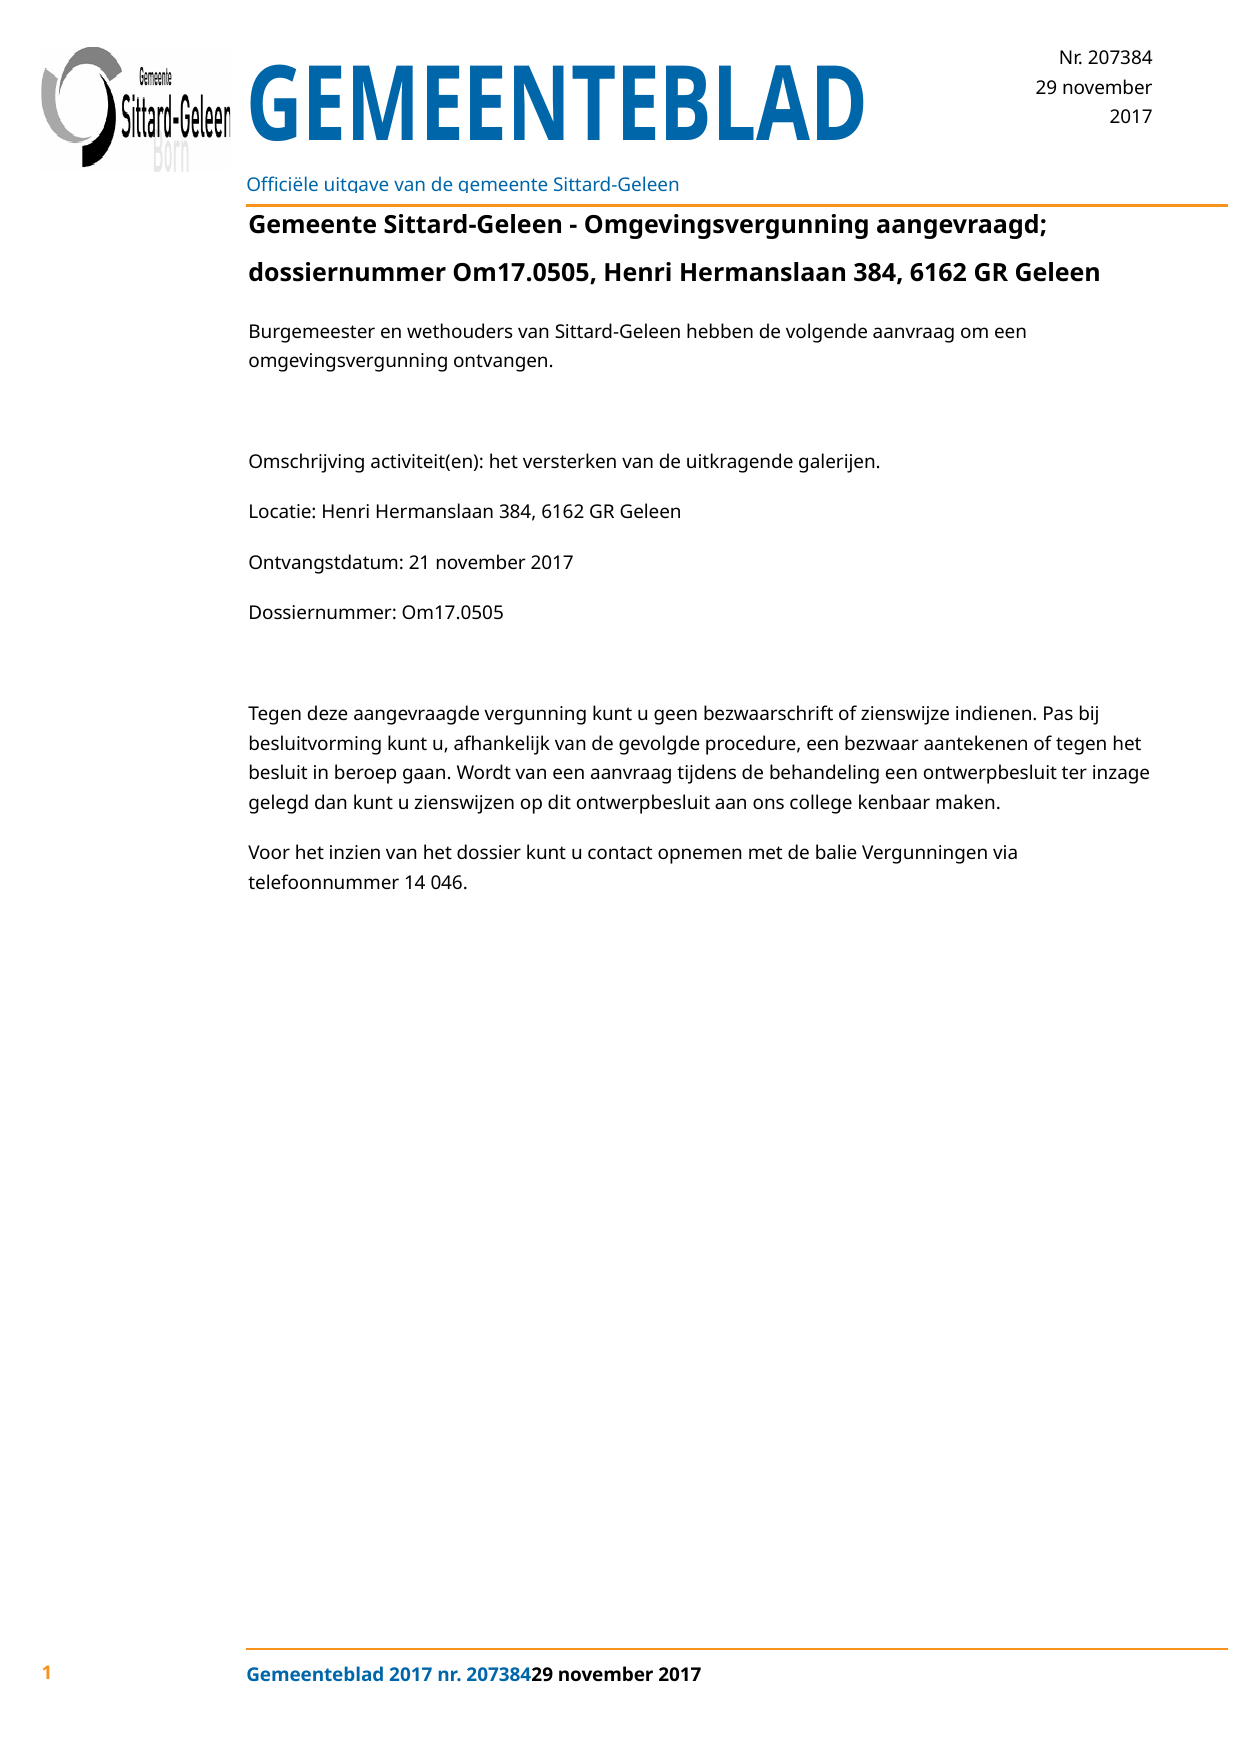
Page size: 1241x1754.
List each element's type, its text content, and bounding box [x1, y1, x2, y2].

text Tegen deze aangevraagde vergunning kunt u geen bezwaarschrift of zienswijze indienen. Pas bij besluitvorming kunt u, afhankelijk van de gevolgde procedure, een bezwaar aantekenen of tegen het besluit in beroep gaan. Wordt van een aanvraag tijdens de behandeling een ontwerpbesluit ter inzage gelegd dan kunt u zienswijzen op dit ontwerpbesluit aan ons college kenbaar maken. [248, 700, 1152, 815]
text Ontvangstdatum: 21 november 2017 [248, 549, 1152, 575]
text Gemeente Sittard-Geleen - Omgevingsvergunning aangevraagd; dossiernummer Om17.0505, Henri Hermanslaan 384, 6162 GR Geleen [248, 207, 1152, 288]
text Burgemeester en wethouders van Sittard-Geleen hebben de volgende aanvraag om een omgevingsvergunning ontvangen. [248, 318, 1152, 373]
text Voor het inzien van het dossier kunt u contact opnemen met de balie Vergunningen via telefoonnummer 14 046. [248, 839, 1152, 895]
text Dossiernummer: Om17.0505 [248, 599, 1152, 625]
text Omschrijving activiteit(en): het versterken van de uitkragende galerijen. [248, 448, 1152, 474]
text Locatie: Henri Hermanslaan 384, 6162 GR Geleen [248, 499, 1152, 524]
picture [41, 47, 231, 172]
